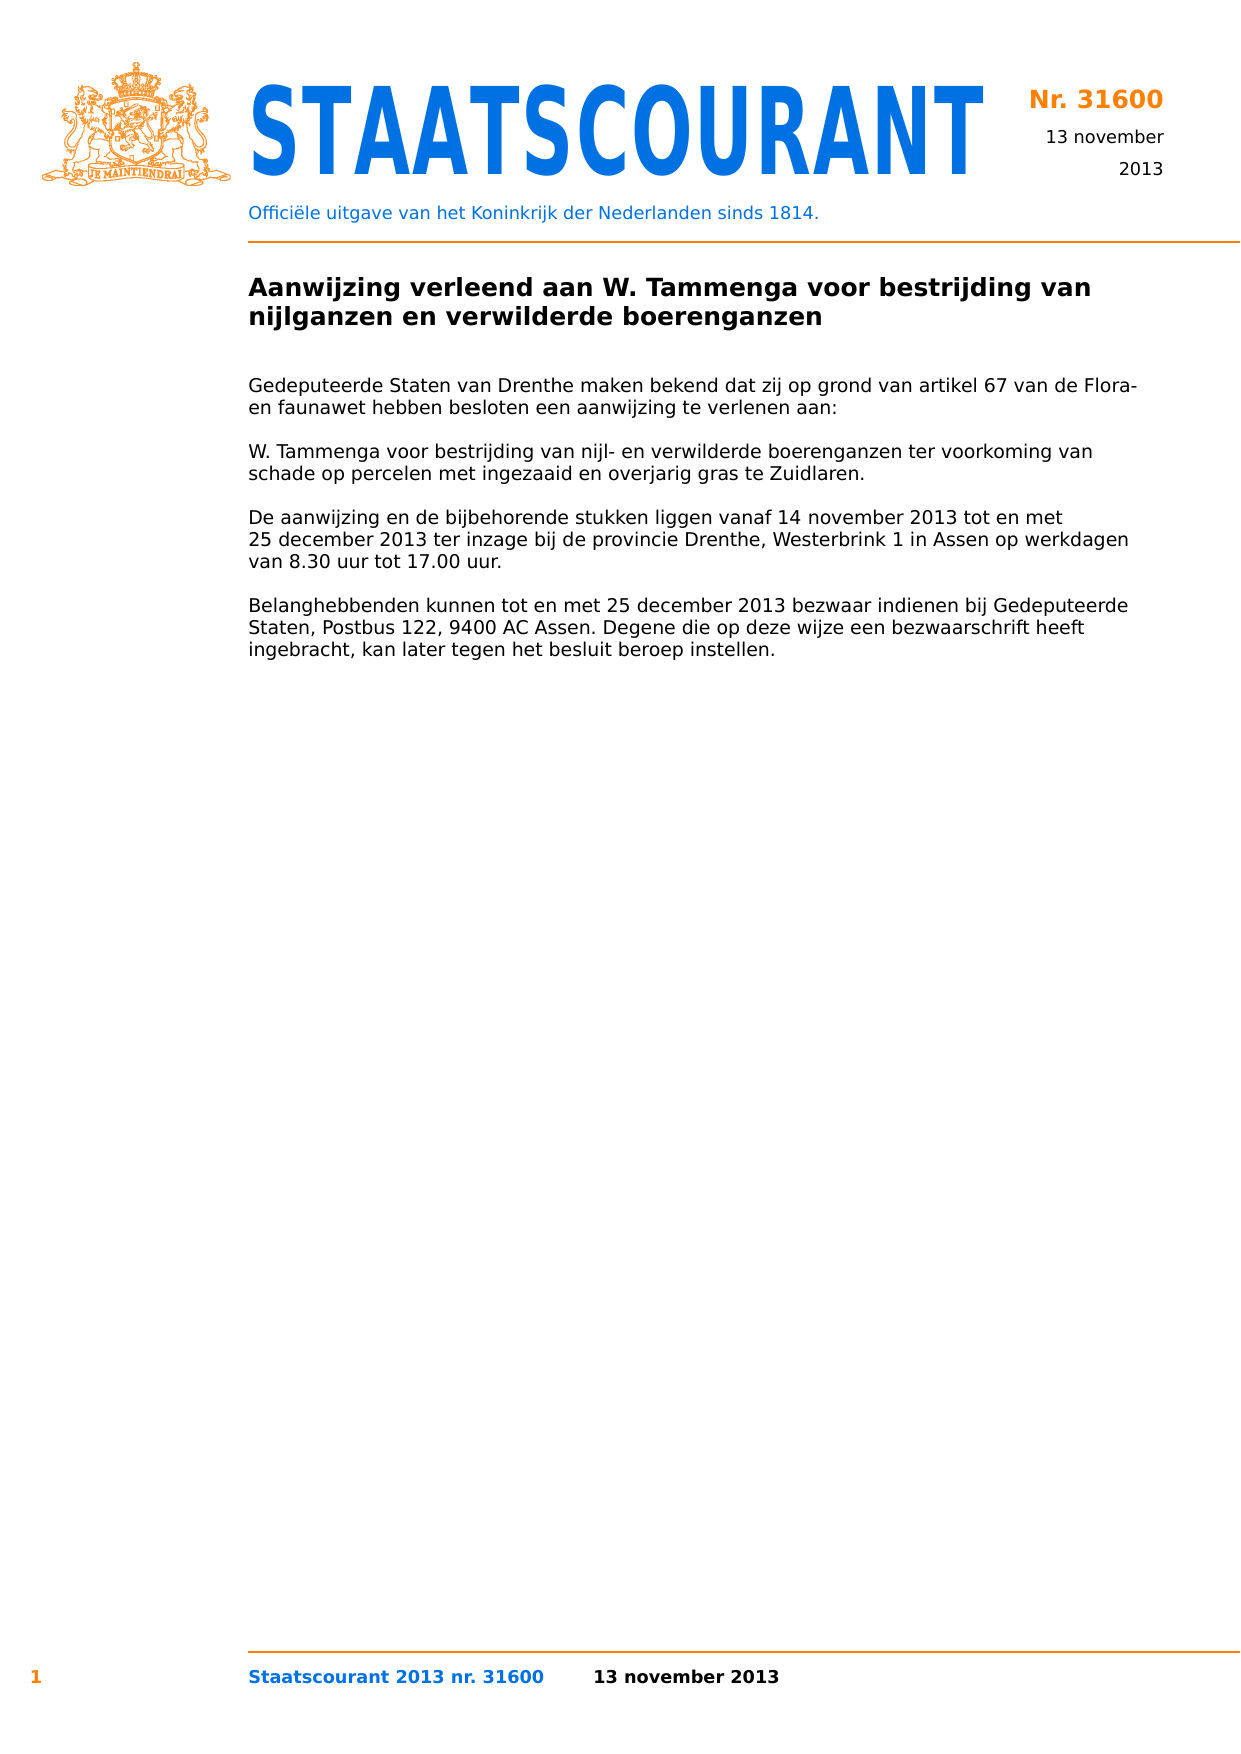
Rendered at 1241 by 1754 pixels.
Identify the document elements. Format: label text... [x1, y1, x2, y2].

table_header Nr. 31600 [998, 62, 1240, 121]
table_cell 13 november [998, 121, 1240, 153]
picture [41, 62, 231, 186]
text W. Tammenga voor bestrijding van nijl- en verwilderde boerenganzen ter voorkoming van schade op percelen met ingezaaid en overjarig gras te Zuidlaren. [248, 441, 1163, 485]
table_cell Officiële uitgave van het Koninkrijk der Nederlanden sinds 1814. [248, 203, 1240, 241]
subtitle Aanwijzing verleend aan W. Tammenga voor bestrijding van nijlganzen en verwilderde boerenganzen [248, 273, 1163, 331]
table_cell 2013 [998, 153, 1240, 203]
text De aanwijzing en de bijbehorende stukken liggen vanaf 14 november 2013 tot en met 25 december 2013 ter inzage bij de provincie Drenthe, Westerbrink 1 in Assen op werkdagen van 8.30 uur tot 17.00 uur. [248, 507, 1163, 573]
table_header [25, 62, 248, 241]
text Gedeputeerde Staten van Drenthe maken bekend dat zij op grond van artikel 67 van de Flora- en faunawet hebben besloten een aanwijzing te verlenen aan: [248, 375, 1163, 419]
text Belanghebbenden kunnen tot en met 25 december 2013 bezwaar indienen bij Gedeputeerde Staten, Postbus 122, 9400 AC Assen. Degene die op deze wijze een bezwaarschrift heeft ingebracht, kan later tegen het besluit beroep instellen. [248, 594, 1163, 661]
table_header STAATSCOURANT [248, 62, 998, 203]
